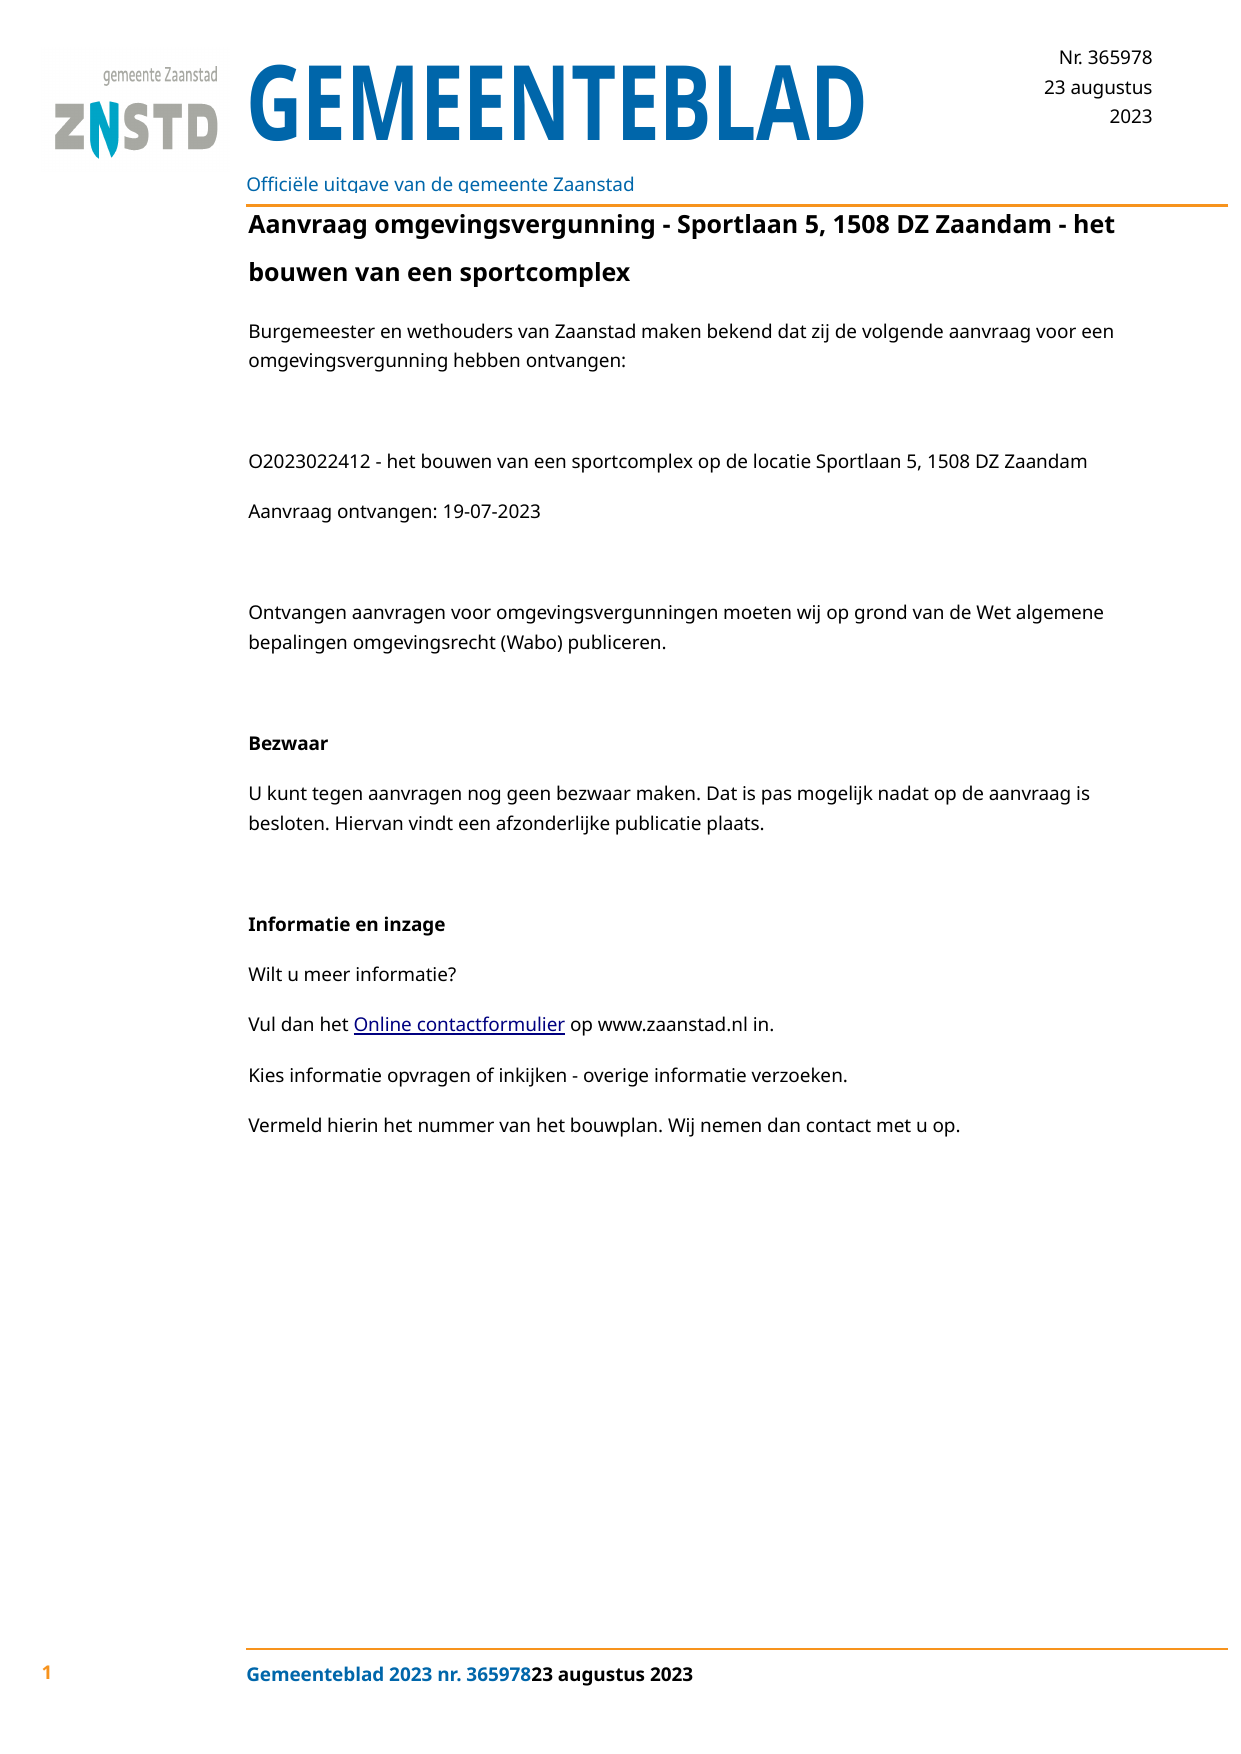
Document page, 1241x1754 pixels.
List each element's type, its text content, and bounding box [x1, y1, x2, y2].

text Bezwaar [248, 730, 1152, 756]
text Vul dan het Online contactformulier op www.zaanstad.nl in. [248, 1012, 1152, 1037]
text O2023022412 - het bouwen van een sportcomplex op de locatie Sportlaan 5, 1508 DZ Zaandam [248, 448, 1152, 474]
picture [41, 47, 231, 172]
text U kunt tegen aanvragen nog geen bezwaar maken. Dat is pas mogelijk nadat op de aanvraag is besloten. Hiervan vindt een afzonderlijke publicatie plaats. [248, 780, 1152, 836]
text Aanvraag ontvangen: 19-07-2023 [248, 499, 1152, 524]
text Informatie en inzage [248, 911, 1152, 937]
text Wilt u meer informatie? [248, 961, 1152, 987]
text Vermeld hierin het nummer van het bouwplan. Wij nemen dan contact met u op. [248, 1112, 1152, 1138]
text Kies informatie opvragen of inkijken - overige informatie verzoeken. [248, 1062, 1152, 1088]
text Ontvangen aanvragen voor omgevingsvergunningen moeten wij op grond van de Wet algemene bepalingen omgevingsrecht (Wabo) publiceren. [248, 599, 1152, 655]
text Burgemeester en wethouders van Zaanstad maken bekend dat zij de volgende aanvraag voor een omgevingsvergunning hebben ontvangen: [248, 318, 1152, 373]
text Aanvraag omgevingsvergunning - Sportlaan 5, 1508 DZ Zaandam - het bouwen van een sportcomplex [248, 207, 1152, 288]
